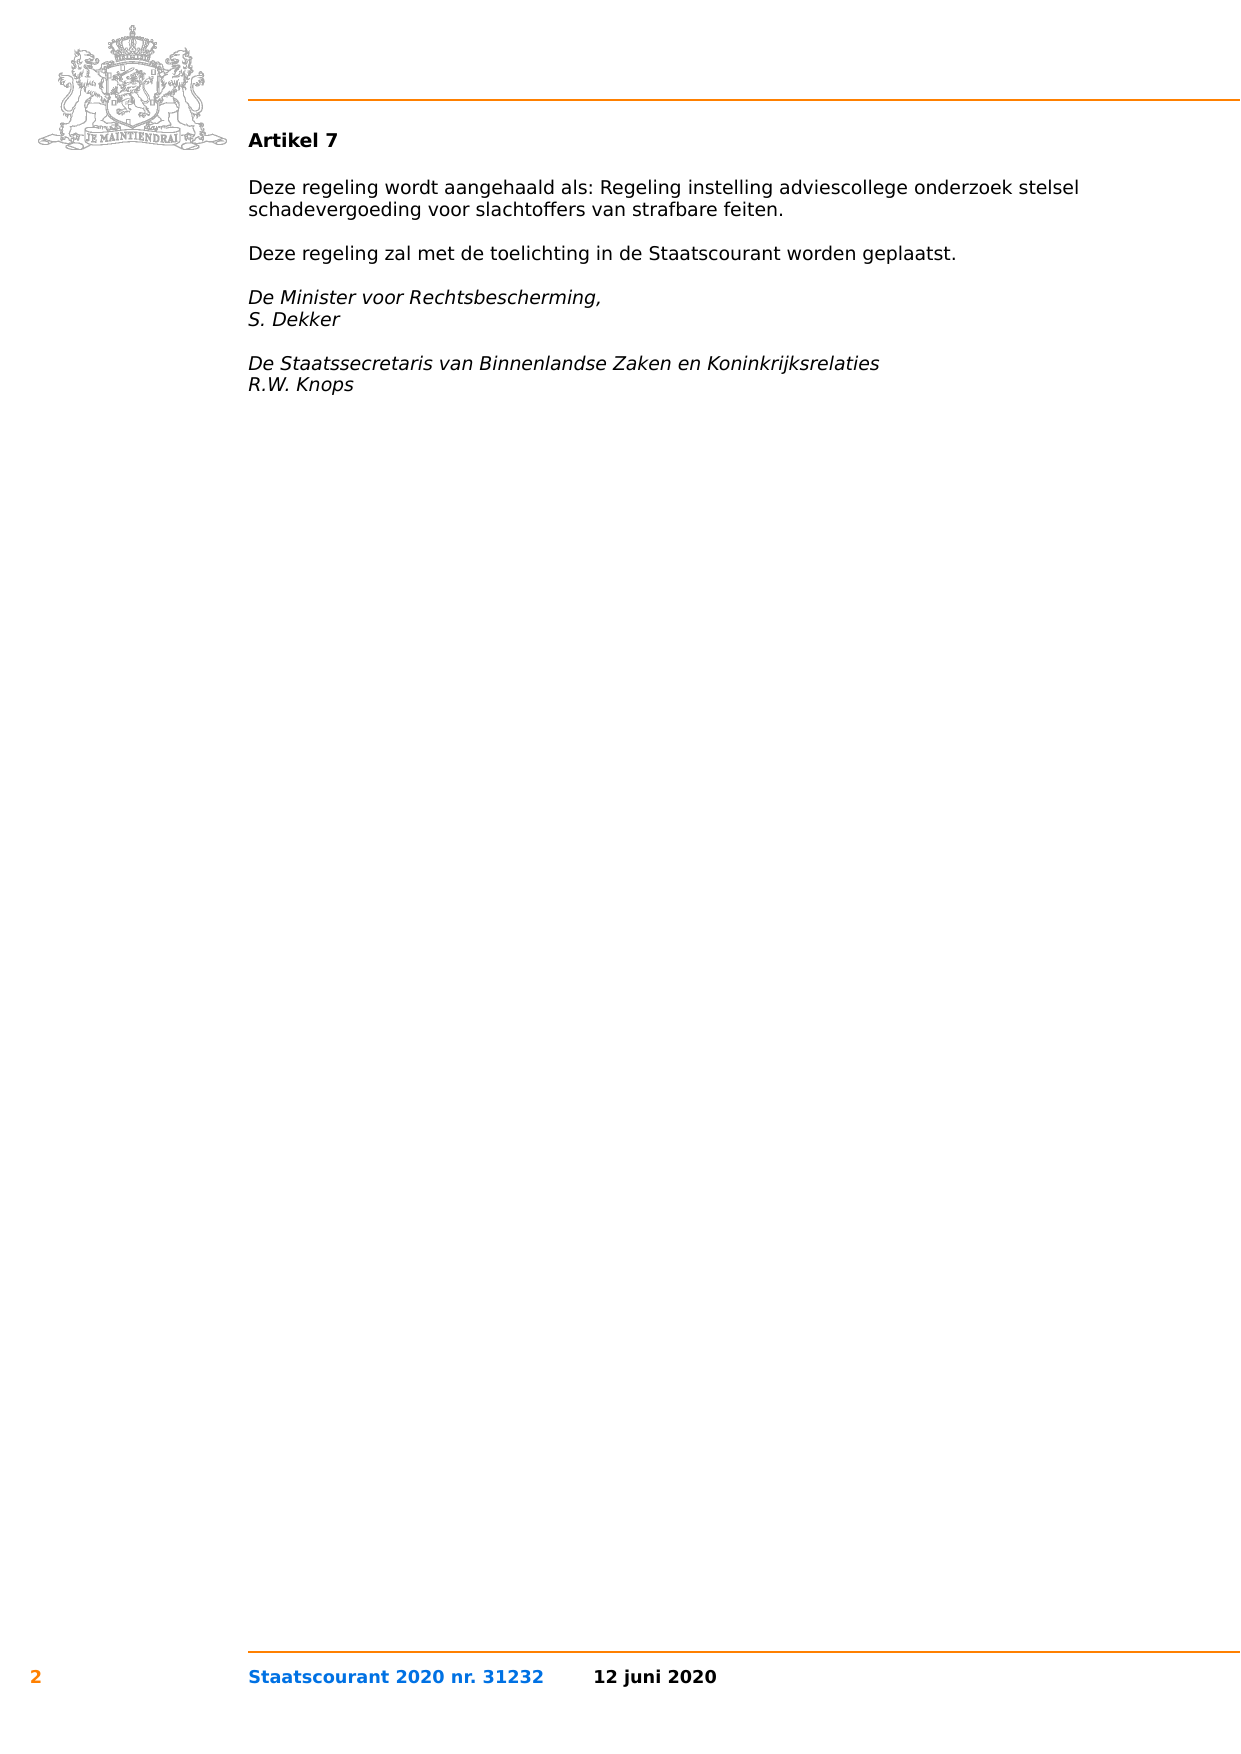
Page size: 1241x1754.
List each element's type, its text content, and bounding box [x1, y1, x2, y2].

text Deze regeling wordt aangehaald als: Regeling instelling adviescollege onderzoek stelsel schadevergoeding voor slachtoffers van strafbare feiten. [248, 177, 1163, 221]
picture [38, 25, 227, 150]
subtitle Artikel 7 [248, 130, 1163, 152]
text De Staatssecretaris van Binnenlandse Zaken en Koninkrijksrelaties R.W. Knops [248, 352, 1163, 396]
text De Minister voor Rechtsbescherming, S. Dekker [248, 287, 1163, 331]
text Deze regeling zal met de toelichting in de Staatscourant worden geplaatst. [248, 243, 1163, 265]
